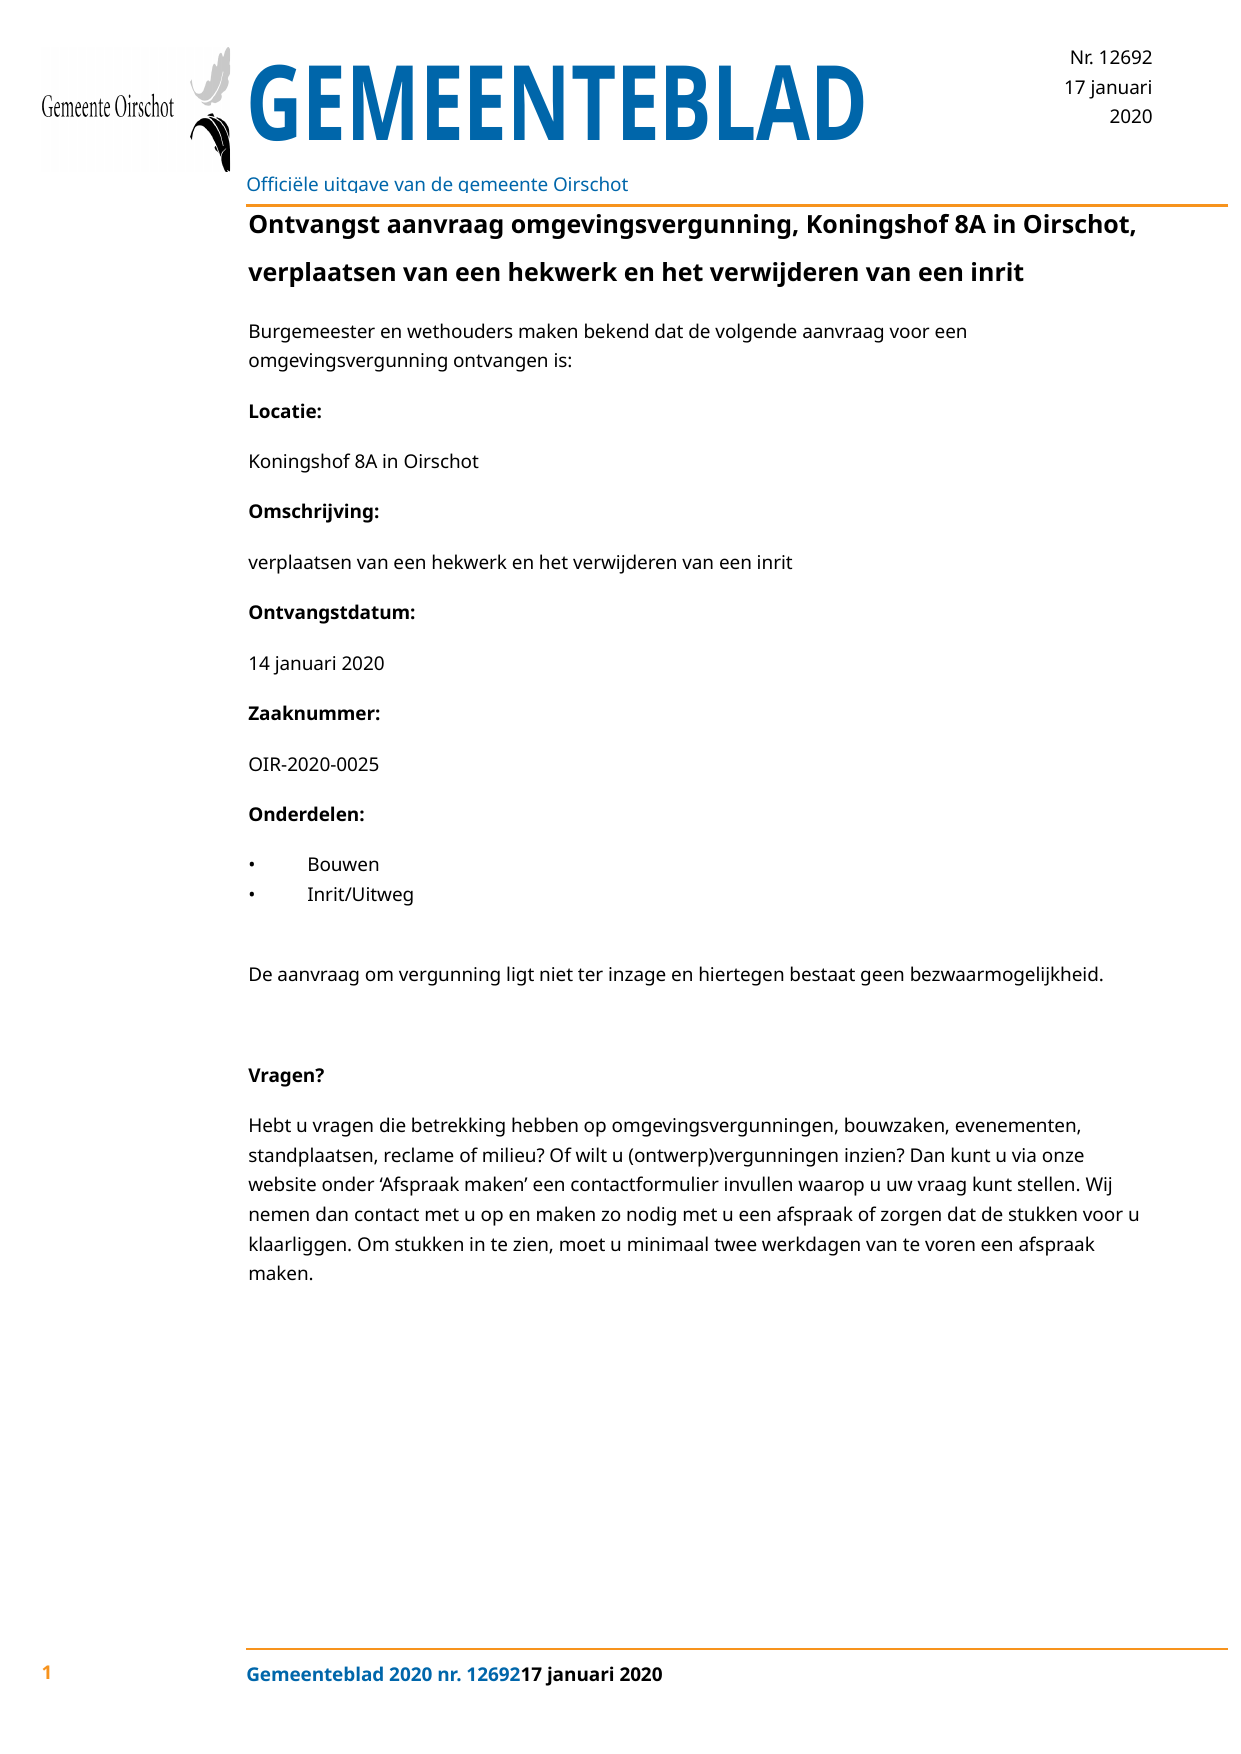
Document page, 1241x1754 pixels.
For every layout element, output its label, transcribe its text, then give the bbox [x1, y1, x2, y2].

picture [41, 47, 231, 172]
text 14 januari 2020 [248, 650, 1152, 676]
text Hebt u vragen die betrekking hebben op omgevingsvergunningen, bouwzaken, evenementen, standplaatsen, reclame of milieu? Of wilt u (ontwerp)vergunningen inzien? Dan kunt u via onze website onder ‘Afspraak maken’ een contactformulier invullen waarop u uw vraag kunt stellen. Wij nemen dan contact met u op en maken zo nodig met u een afspraak of zorgen dat de stukken voor u klaarliggen. Om stukken in te zien, moet u minimaal twee werkdagen van te voren een afspraak maken. [248, 1112, 1152, 1286]
text Zaaknummer: [248, 700, 1152, 726]
list Bouwen [248, 852, 1152, 877]
list Inrit/Uitweg [248, 881, 1152, 907]
text Burgemeester en wethouders maken bekend dat de volgende aanvraag voor een omgevingsvergunning ontvangen is: [248, 318, 1152, 373]
text Ontvangstdatum: [248, 599, 1152, 625]
text Onderdelen: [248, 801, 1152, 827]
text Vragen? [248, 1062, 1152, 1088]
text Ontvangst aanvraag omgevingsvergunning, Koningshof 8A in Oirschot, verplaatsen van een hekwerk en het verwijderen van een inrit [248, 207, 1152, 288]
text OIR-2020-0025 [248, 751, 1152, 777]
text Koningshof 8A in Oirschot [248, 448, 1152, 474]
text Omschrijving: [248, 499, 1152, 524]
text verplaatsen van een hekwerk en het verwijderen van een inrit [248, 549, 1152, 575]
text De aanvraag om vergunning ligt niet ter inzage en hiertegen bestaat geen bezwaarmogelijkheid. [248, 961, 1152, 987]
text Locatie: [248, 398, 1152, 424]
